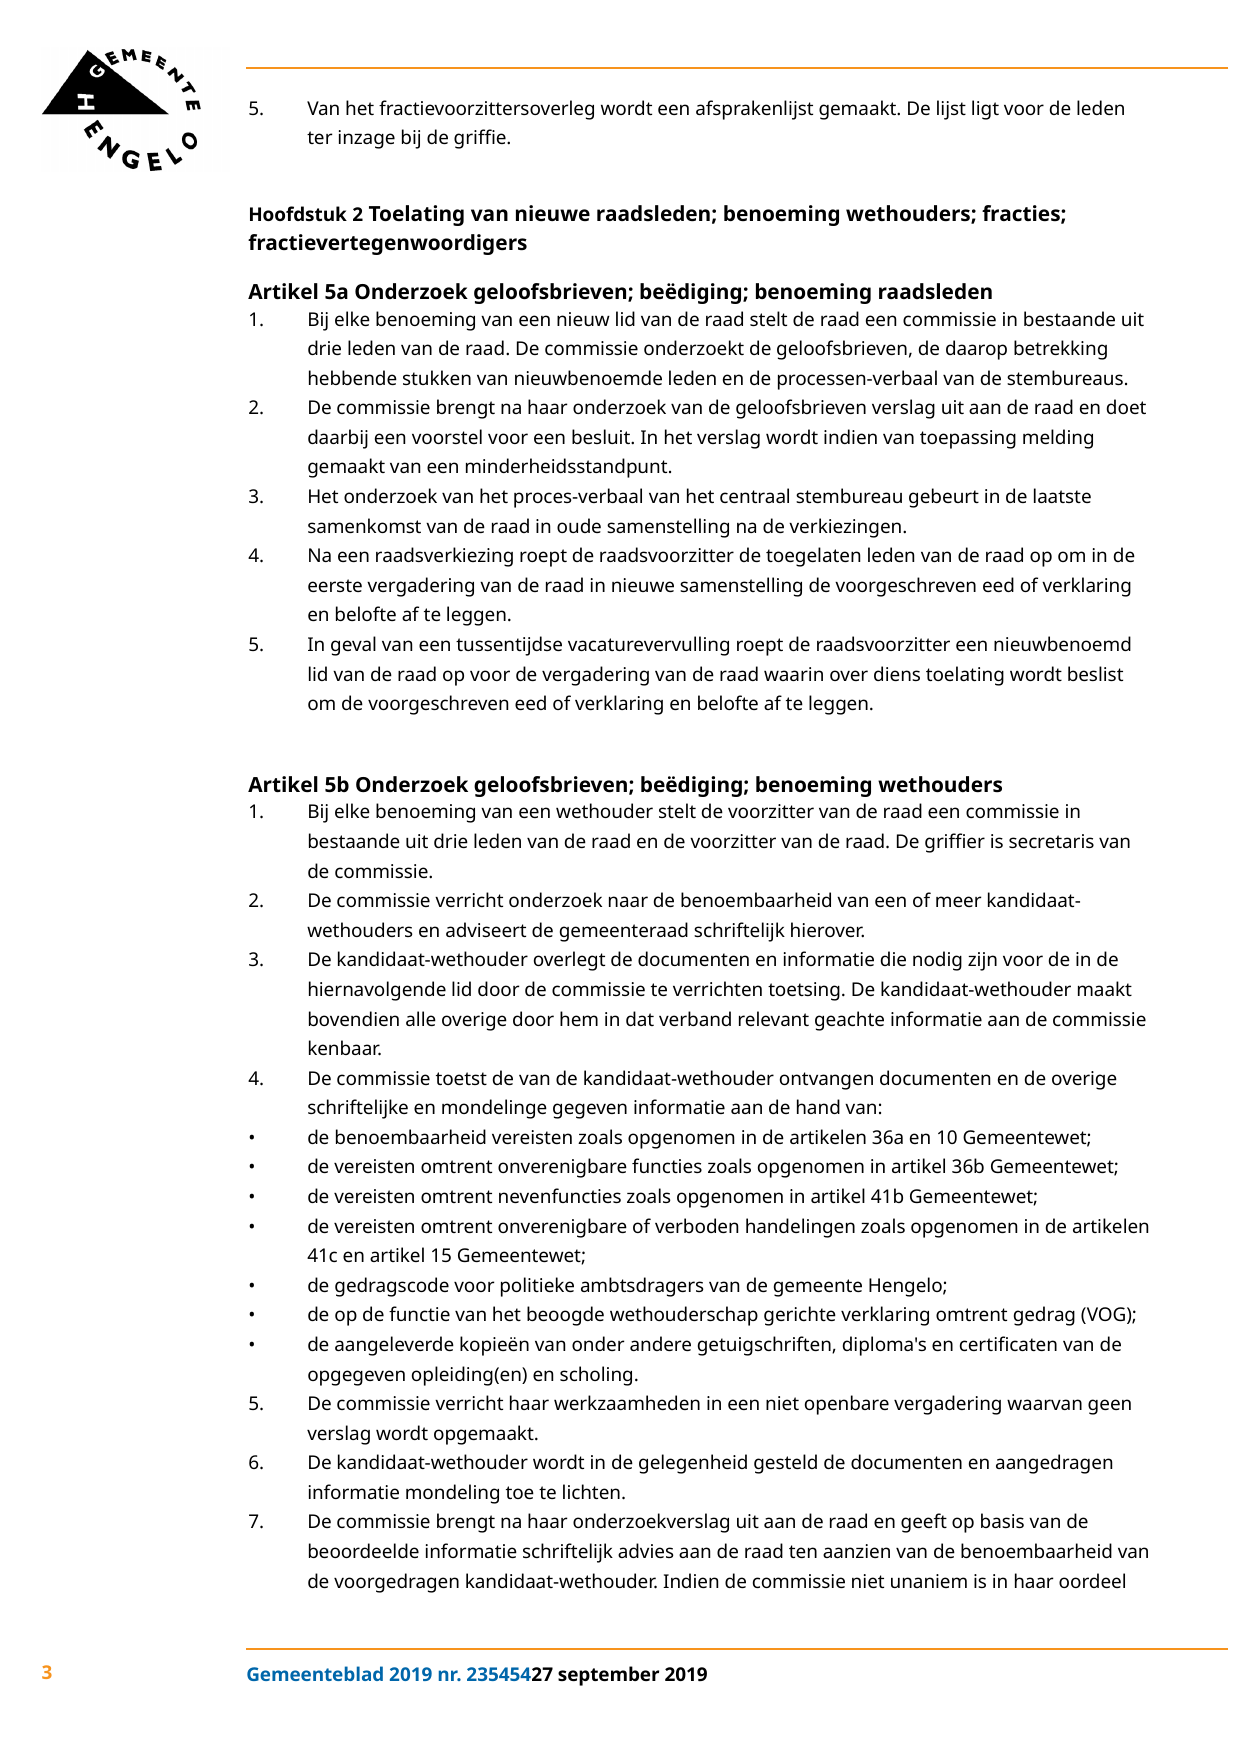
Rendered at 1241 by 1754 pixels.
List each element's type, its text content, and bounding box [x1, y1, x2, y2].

list De kandidaat-wethouder wordt in de gelegenheid gesteld de documenten en aangedragen informatie mondeling toe te lichten. [248, 1449, 1152, 1505]
text Artikel 5a Onderzoek geloofsbrieven; beëdiging; benoeming raadsleden [248, 277, 1152, 306]
text Hoofdstuk 2 Toelating van nieuwe raadsleden; benoeming wethouders; fracties; fractievertegenwoordigers [248, 199, 1152, 256]
list De commissie brengt na haar onderzoekverslag uit aan de raad en geeft op basis van de beoordeelde informatie schriftelijk advies aan de raad ten aanzien van de benoembaarheid van de voorgedragen kandidaat-wethouder. Indien de commissie niet unaniem is in haar oordeel [248, 1509, 1152, 1594]
list Het onderzoek van het proces-verbaal van het centraal stembureau gebeurt in de laatste samenkomst van de raad in oude samenstelling na de verkiezingen. [248, 483, 1152, 538]
list De commissie brengt na haar onderzoek van de geloofsbrieven verslag uit aan de raad en doet daarbij een voorstel voor een besluit. In het verslag wordt indien van toepassing melding gemaakt van een minderheidsstandpunt. [248, 394, 1152, 479]
list Van het fractievoorzittersoverleg wordt een afsprakenlijst gemaakt. De lijst ligt voor de leden ter inzage bij de griffie. [248, 95, 1152, 150]
list De commissie toetst de van de kandidaat-wethouder ontvangen documenten en de overige schriftelijke en mondelinge gegeven informatie aan de hand van: [248, 1065, 1152, 1120]
list De commissie verricht haar werkzaamheden in een niet openbare vergadering waarvan geen verslag wordt opgemaakt. [248, 1390, 1152, 1446]
list de vereisten omtrent onverenigbare of verboden handelingen zoals opgenomen in de artikelen 41c en artikel 15 Gemeentewet; [248, 1213, 1152, 1268]
list Bij elke benoeming van een wethouder stelt de voorzitter van de raad een commissie in bestaande uit drie leden van de raad en de voorzitter van de raad. De griffier is secretaris van de commissie. [248, 799, 1152, 884]
list de vereisten omtrent nevenfuncties zoals opgenomen in artikel 41b Gemeentewet; [248, 1183, 1152, 1209]
list Na een raadsverkiezing roept de raadsvoorzitter de toegelaten leden van de raad op om in de eerste vergadering van de raad in nieuwe samenstelling de voorgeschreven eed of verklaring en belofte af te leggen. [248, 542, 1152, 627]
list In geval van een tussentijdse vacaturevervulling roept de raadsvoorzitter een nieuwbenoemd lid van de raad op voor de vergadering van de raad waarin over diens toelating wordt beslist om de voorgeschreven eed of verklaring en belofte af te leggen. [248, 631, 1152, 716]
list de aangeleverde kopieën van onder andere getuigschriften, diploma's en certificaten van de opgegeven opleiding(en) en scholing. [248, 1331, 1152, 1387]
list Bij elke benoeming van een nieuw lid van de raad stelt de raad een commissie in bestaande uit drie leden van de raad. De commissie onderzoekt de geloofsbrieven, de daarop betrekking hebbende stukken van nieuwbenoemde leden en de processen-verbaal van de stembureaus. [248, 306, 1152, 391]
list De kandidaat-wethouder overlegt de documenten en informatie die nodig zijn voor de in de hiernavolgende lid door de commissie te verrichten toetsing. De kandidaat-wethouder maakt bovendien alle overige door hem in dat verband relevant geachte informatie aan de commissie kenbaar. [248, 947, 1152, 1061]
list de op de functie van het beoogde wethouderschap gerichte verklaring omtrent gedrag (VOG); [248, 1302, 1152, 1327]
list de gedragscode voor politieke ambtsdragers van de gemeente Hengelo; [248, 1272, 1152, 1298]
picture [41, 47, 231, 172]
list de benoembaarheid vereisten zoals opgenomen in de artikelen 36a en 10 Gemeentewet; [248, 1124, 1152, 1150]
list de vereisten omtrent onverenigbare functies zoals opgenomen in artikel 36b Gemeentewet; [248, 1154, 1152, 1179]
list De commissie verricht onderzoek naar de benoembaarheid van een of meer kandidaat-wethouders en adviseert de gemeenteraad schriftelijk hierover. [248, 887, 1152, 943]
text Artikel 5b Onderzoek geloofsbrieven; beëdiging; benoeming wethouders [248, 770, 1152, 799]
